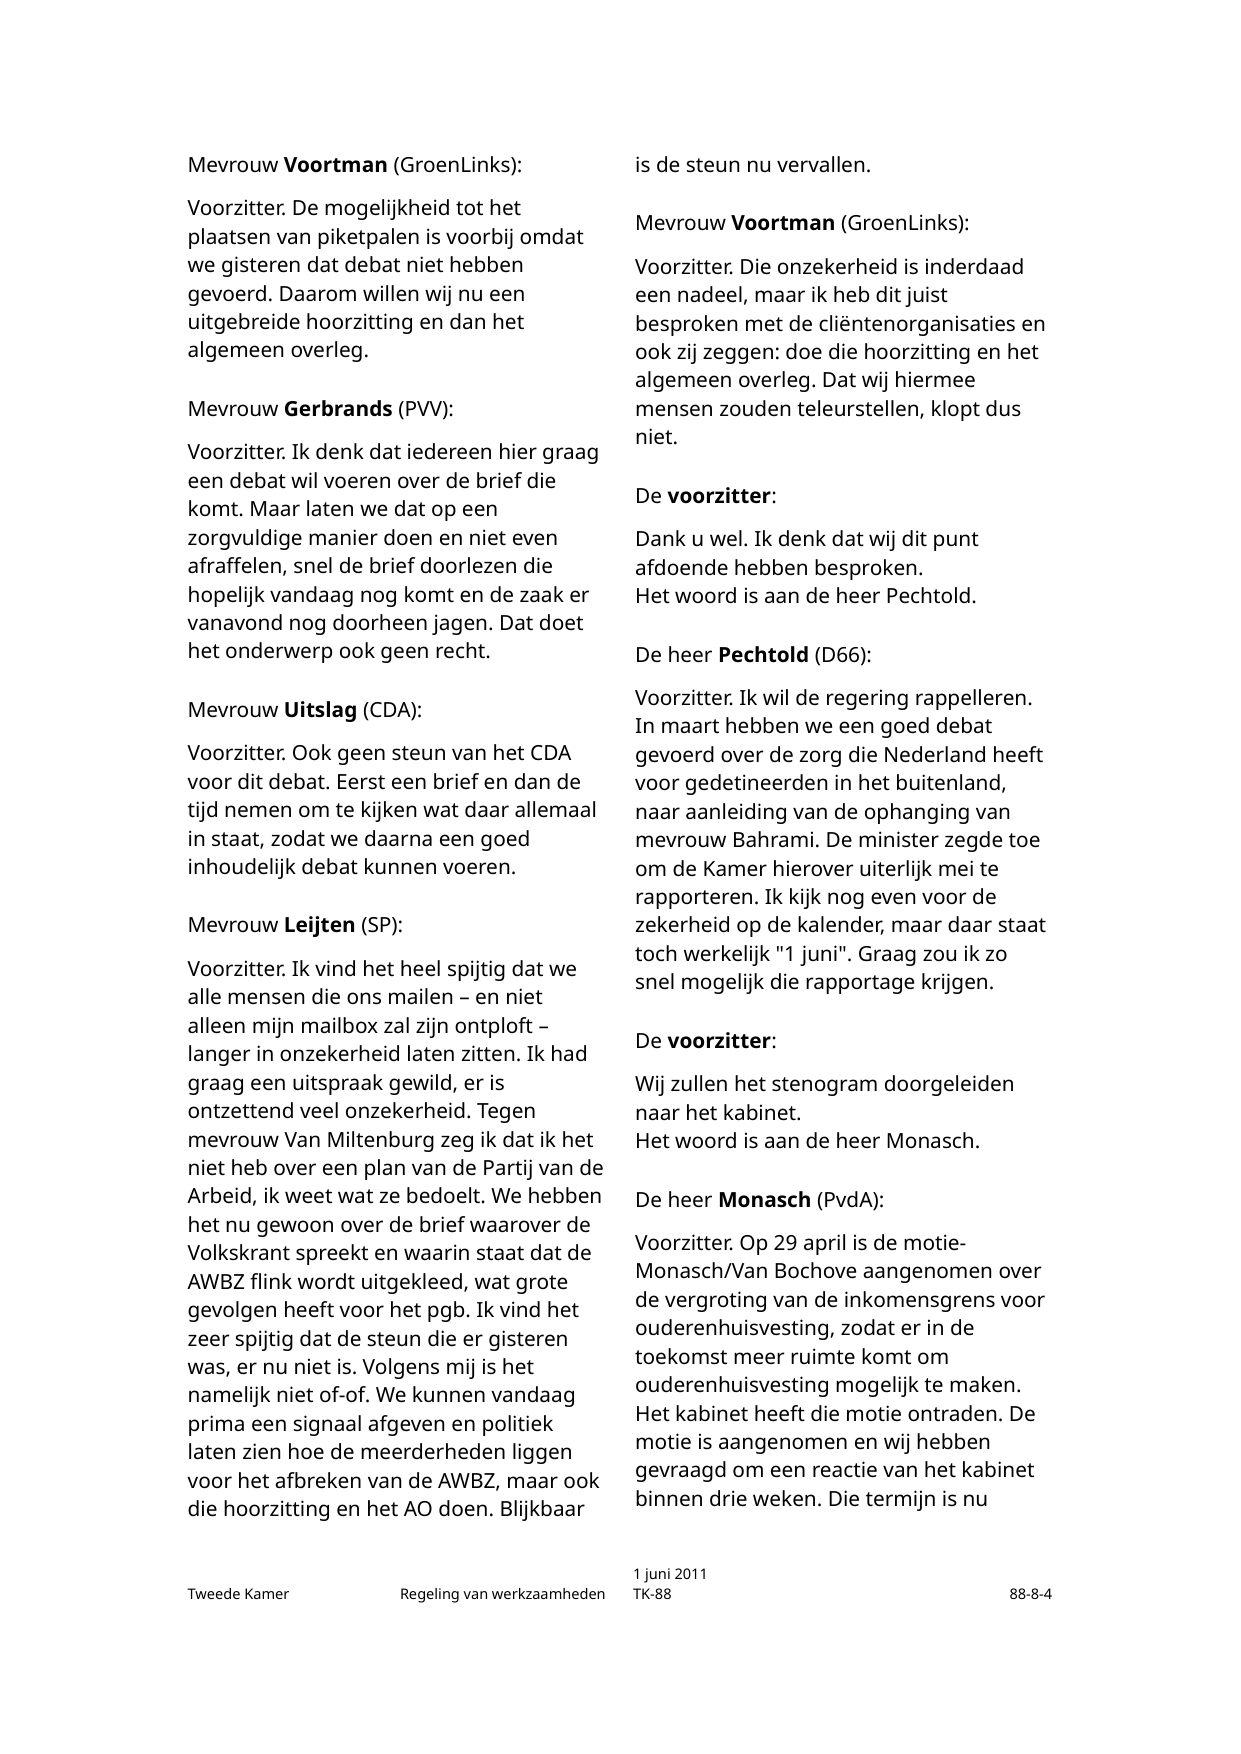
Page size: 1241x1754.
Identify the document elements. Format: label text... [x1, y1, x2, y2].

text Voorzitter. De mogelijkheid tot het plaatsen van piketpalen is voorbij omdat we gisteren dat debat niet hebben gevoerd. Daarom willen wij nu een uitgebreide hoorzitting en dan het algemeen overleg. [187, 193, 605, 364]
text De heer Pechtold (D66): [635, 640, 1053, 668]
text Het woord is aan de heer Pechtold. [635, 581, 1053, 610]
text Voorzitter. Op 29 april is de motie-Monasch/Van Bochove aangenomen over de vergroting van de inkomensgrens voor ouderenhuisvesting, zodat er in de toekomst meer ruimte komt om ouderenhuisvesting mogelijk te maken. Het kabinet heeft die motie ontraden. De motie is aangenomen en wij hebben gevraagd om een reactie van het kabinet binnen drie weken. Die termijn is nu [635, 1228, 1053, 1512]
text is de steun nu vervallen. [635, 150, 1053, 178]
text Mevrouw Leijten (SP): [187, 911, 605, 939]
text De voorzitter: [635, 481, 1053, 509]
text De heer Monasch (PvdA): [635, 1185, 1053, 1213]
text Mevrouw Gerbrands (PVV): [187, 394, 605, 422]
text Voorzitter. Ik denk dat iedereen hier graag een debat wil voeren over de brief die komt. Maar laten we dat op een zorgvuldige manier doen en niet even afraffelen, snel de brief doorlezen die hopelijk vandaag nog komt en de zaak er vanavond nog doorheen jagen. Dat doet het onderwerp ook geen recht. [187, 437, 605, 665]
text Voorzitter. Ik wil de regering rappelleren. In maart hebben we een goed debat gevoerd over de zorg die Nederland heeft voor gedetineerden in het buitenland, naar aanleiding van de ophanging van mevrouw Bahrami. De minister zegde toe om de Kamer hierover uiterlijk mei te rapporteren. Ik kijk nog even voor de zekerheid op de kalender, maar daar staat toch werkelijk "1 juni". Graag zou ik zo snel mogelijk die rapportage krijgen. [635, 683, 1053, 996]
text Voorzitter. Ik vind het heel spijtig dat we alle mensen die ons mailen – en niet alleen mijn mailbox zal zijn ontploft – langer in onzekerheid laten zitten. Ik had graag een uitspraak gewild, er is ontzettend veel onzekerheid. Tegen mevrouw Van Miltenburg zeg ik dat ik het niet heb over een plan van de Partij van de Arbeid, ik weet wat ze bedoelt. We hebben het nu gewoon over de brief waarover de Volkskrant spreekt en waarin staat dat de AWBZ flink wordt uitgekleed, wat grote gevolgen heeft voor het pgb. Ik vind het zeer spijtig dat de steun die er gisteren was, er nu niet is. Volgens mij is het namelijk niet of-of. We kunnen vandaag prima een signaal afgeven en politiek laten zien hoe de meerderheden liggen voor het afbreken van de AWBZ, maar ook die hoorzitting en het AO doen. Blijkbaar [187, 954, 605, 1523]
text Dank u wel. Ik denk dat wij dit punt afdoende hebben besproken. [635, 524, 1053, 581]
text Voorzitter. Ook geen steun van het CDA voor dit debat. Eerst een brief en dan de tijd nemen om te kijken wat daar allemaal in staat, zodat we daarna een goed inhoudelijk debat kunnen voeren. [187, 738, 605, 881]
text Het woord is aan de heer Monasch. [635, 1126, 1053, 1155]
text Mevrouw Voortman (GroenLinks): [187, 150, 605, 178]
text Mevrouw Uitslag (CDA): [187, 695, 605, 723]
text Mevrouw Voortman (GroenLinks): [635, 208, 1053, 237]
text Voorzitter. Die onzekerheid is inderdaad een nadeel, maar ik heb dit juist besproken met de cliëntenorganisaties en ook zij zeggen: doe die hoorzitting en het algemeen overleg. Dat wij hiermee mensen zouden teleurstellen, klopt dus niet. [635, 252, 1053, 451]
text Wij zullen het stenogram doorgeleiden naar het kabinet. [635, 1069, 1053, 1126]
text De voorzitter: [635, 1026, 1053, 1054]
